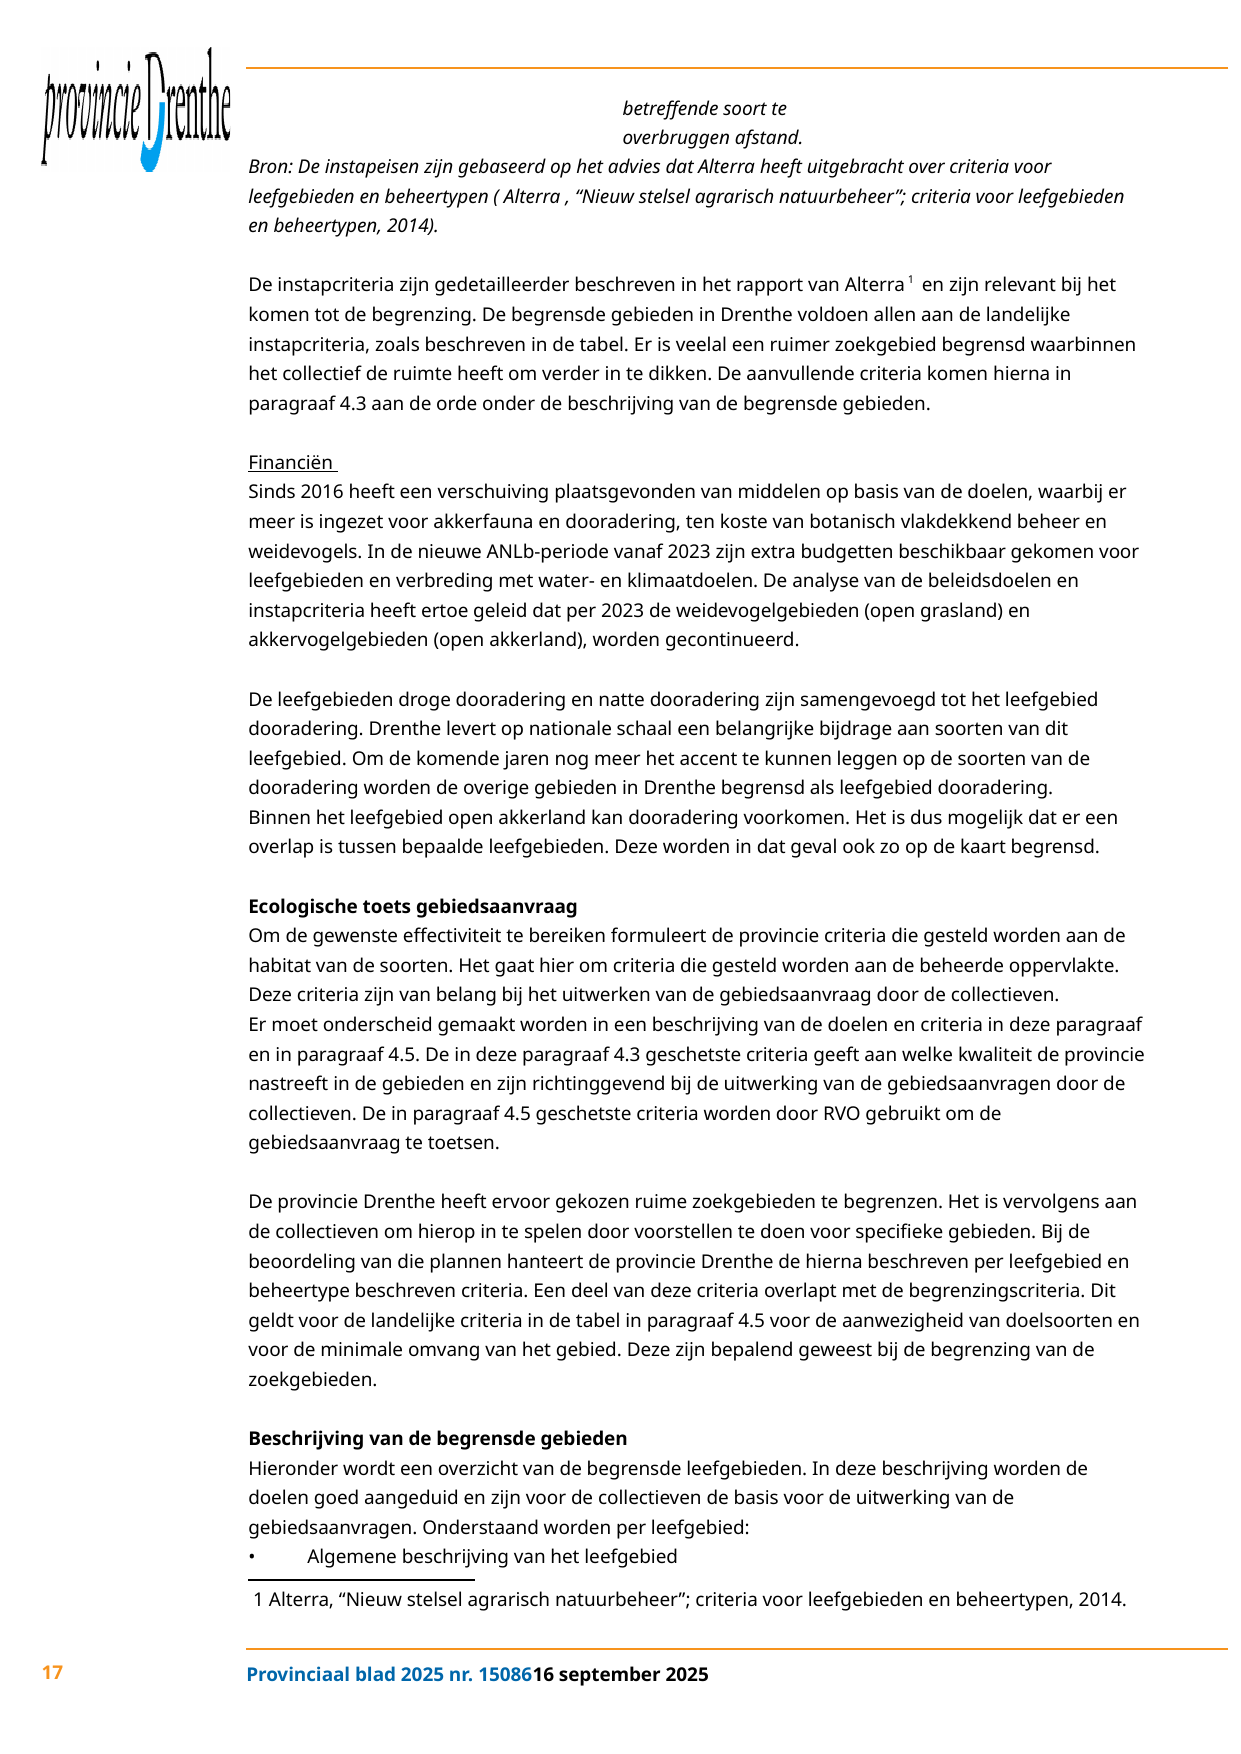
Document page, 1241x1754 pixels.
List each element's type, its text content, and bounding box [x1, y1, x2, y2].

text Om de gewenste effectiviteit te bereiken formuleert de provincie criteria die gesteld worden aan de habitat van de soorten. Het gaat hier om criteria die gesteld worden aan de beheerde oppervlakte. Deze criteria zijn van belang bij het uitwerken van de gebiedsaanvraag door de collectieven. [248, 922, 1152, 1007]
text Bron: De instapeisen zijn gebaseerd op het advies dat Alterra heeft uitgebracht over criteria voor leefgebieden en beheertypen ( Alterra , “Nieuw stelsel agrarisch natuurbeheer”; criteria voor leefgebieden en beheertypen, 2014). [248, 153, 1152, 238]
text Ecologische toets gebiedsaanvraag [248, 893, 1152, 919]
text De instapcriteria zijn gedetailleerder beschreven in het rapport van Alterra en zijn relevant bij het komen tot de begrenzing. De begrensde gebieden in Drenthe voldoen allen aan de landelijke instapcriteria, zoals beschreven in de tabel. Er is veelal een ruimer zoekgebied begrensd waarbinnen het collectief de ruimte heeft om verder in te dikken. De aanvullende criteria komen hierna in paragraaf 4.3 aan de orde onder de beschrijving van de begrensde gebieden. [248, 272, 1152, 416]
text Sinds 2016 heeft een verschuiving plaatsgevonden van middelen op basis van de doelen, waarbij er meer is ingezet voor akkerfauna en dooradering, ten koste van botanisch vlakdekkend beheer en weidevogels. In de nieuwe ANLb-periode vanaf 2023 zijn extra budgetten beschikbaar gekomen voor leefgebieden en verbreding met water- en klimaatdoelen. De analyse van de beleidsdoelen en instapcriteria heeft ertoe geleid dat per 2023 de weidevogelgebieden (open grasland) en akkervogelgebieden (open akkerland), worden gecontinueerd. [248, 479, 1152, 652]
text De leefgebieden droge dooradering en natte dooradering zijn samengevoegd tot het leefgebied dooradering. Drenthe levert op nationale schaal een belangrijke bijdrage aan soorten van dit leefgebied. Om de komende jaren nog meer het accent te kunnen leggen op de soorten van de dooradering worden de overige gebieden in Drenthe begrensd als leefgebied dooradering. [248, 686, 1152, 800]
table_cell [899, 95, 1152, 150]
table_cell [248, 95, 435, 150]
table_cell betreffende soort te overbruggen afstand. [623, 95, 899, 150]
text De provincie Drenthe heeft ervoor gekozen ruime zoekgebieden te begrenzen. Het is vervolgens aan de collectieven om hierop in te spelen door voorstellen te doen voor specifieke gebieden. Bij de beoordeling van die plannen hanteert de provincie Drenthe de hierna beschreven per leefgebied en beheertype beschreven criteria. Een deel van deze criteria overlapt met de begrenzingscriteria. Dit geldt voor de landelijke criteria in de tabel in paragraaf 4.5 voor de aanwezigheid van doelsoorten en voor de minimale omvang van het gebied. Deze zijn bepalend geweest bij de begrenzing van de zoekgebieden. [248, 1189, 1152, 1392]
picture [41, 47, 231, 172]
text Er moet onderscheid gemaakt worden in een beschrijving van de doelen en criteria in deze paragraaf en in paragraaf 4.5. De in deze paragraaf 4.3 geschetste criteria geeft aan welke kwaliteit de provincie nastreeft in de gebieden en zijn richtinggevend bij de uitwerking van de gebiedsaanvragen door de collectieven. De in paragraaf 4.5 geschetste criteria worden door RVO gebruikt om de gebiedsaanvraag te toetsen. [248, 1011, 1152, 1155]
text Beschrijving van de begrensde gebieden [248, 1425, 1152, 1451]
list Algemene beschrijving van het leefgebied [248, 1544, 1152, 1569]
text Binnen het leefgebied open akkerland kan dooradering voorkomen. Het is dus mogelijk dat er een overlap is tussen bepaalde leefgebieden. Deze worden in dat geval ook zo op de kaart begrensd. [248, 804, 1152, 859]
text Hieronder wordt een overzicht van de begrensde leefgebieden. In deze beschrijving worden de doelen goed aangeduid en zijn voor de collectieven de basis voor de uitwerking van de gebiedsaanvragen. Onderstaand worden per leefgebied: [248, 1455, 1152, 1540]
text Financiën [248, 449, 1152, 475]
text Alterra, “Nieuw stelsel agrarisch natuurbeheer”; criteria voor leefgebieden en beheertypen, 2014. [248, 1586, 1152, 1612]
table_cell [435, 95, 622, 150]
